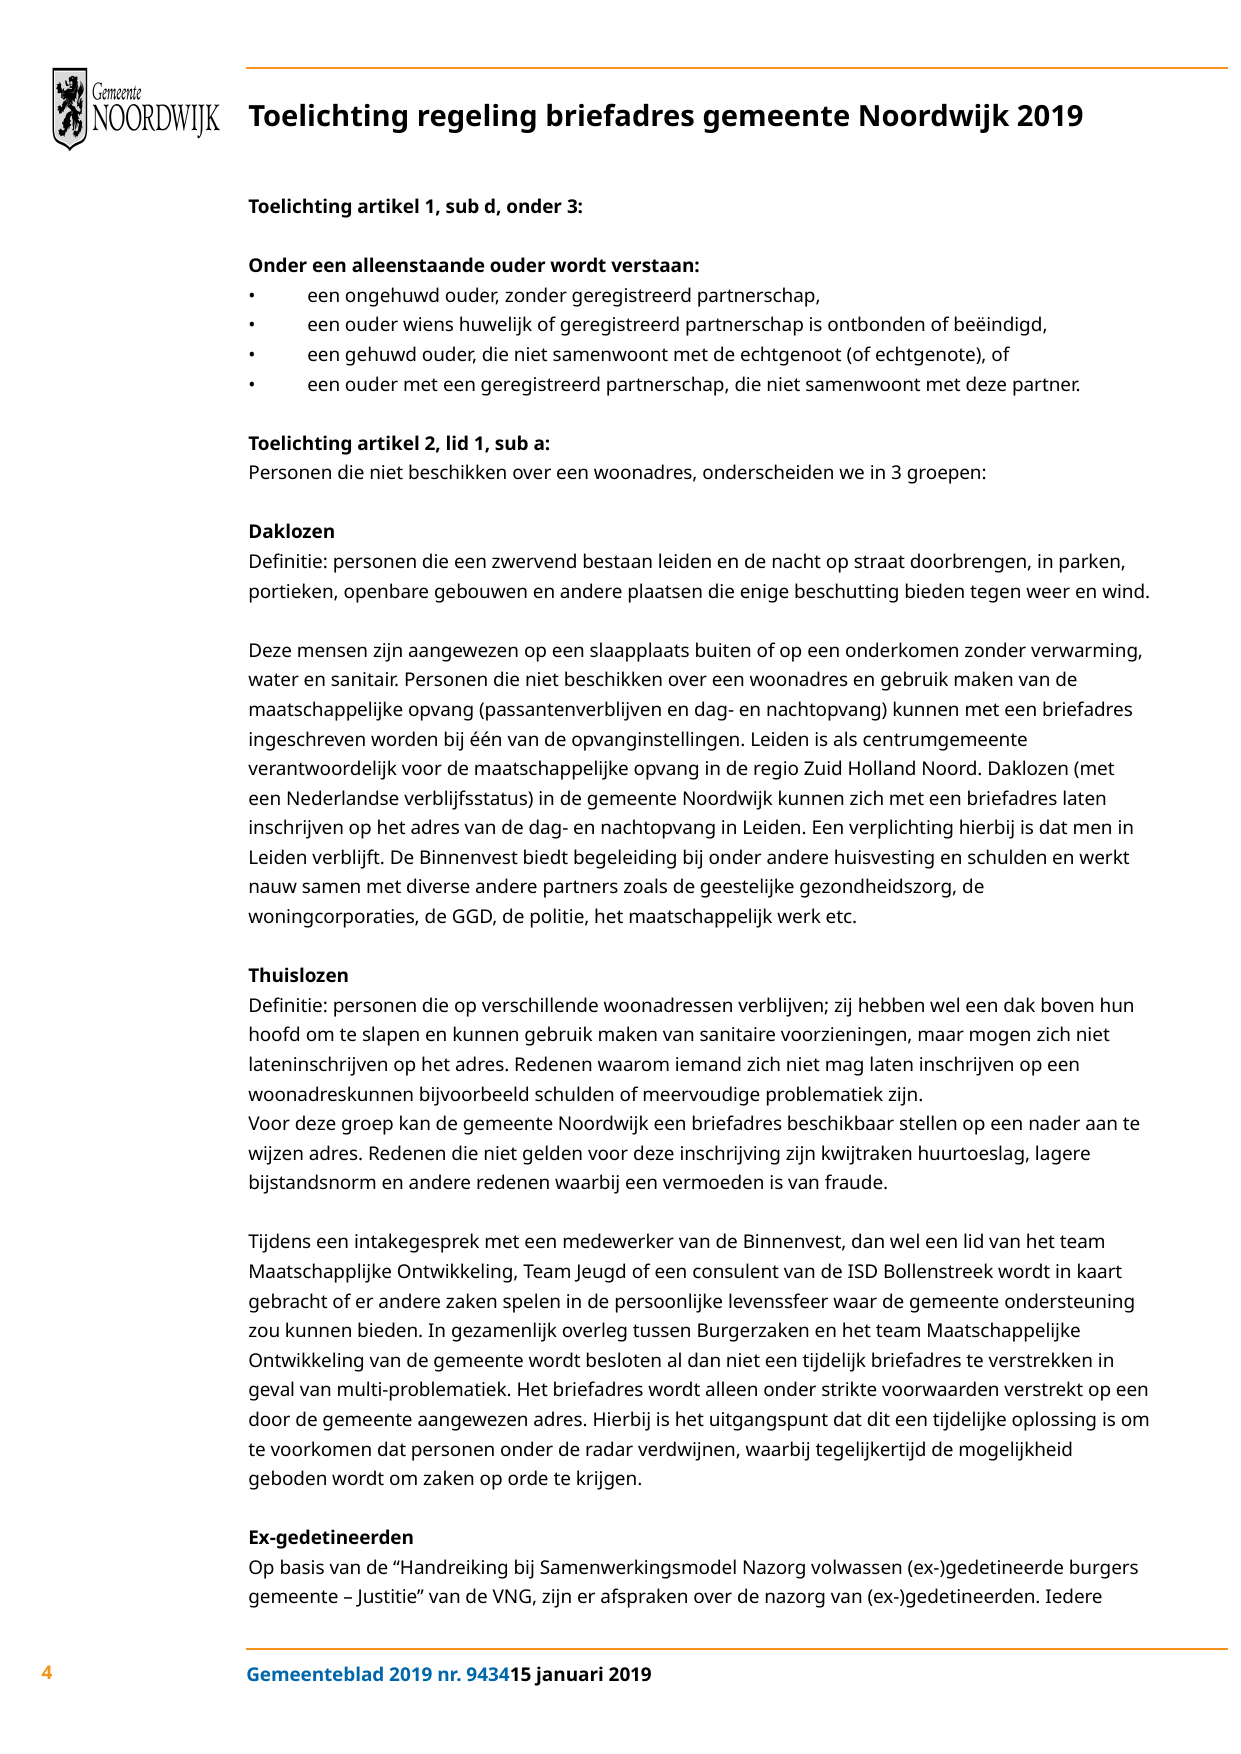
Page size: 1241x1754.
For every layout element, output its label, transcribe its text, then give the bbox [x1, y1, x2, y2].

text Toelichting artikel 1, sub d, onder 3: [248, 193, 1152, 219]
picture [41, 47, 231, 172]
list een ouder met een geregistreerd partnerschap, die niet samenwoont met deze partner. [248, 371, 1152, 396]
text Thuislozen [248, 962, 1152, 988]
list een gehuwd ouder, die niet samenwoont met de echtgenoot (of echtgenote), of [248, 341, 1152, 367]
text Toelichting regeling briefadres gemeente Noordwijk 2019 [248, 95, 1152, 134]
text Ex-gedetineerden [248, 1524, 1152, 1550]
text Tijdens een intakegesprek met een medewerker van de Binnenvest, dan wel een lid van het team Maatschapplijke Ontwikkeling, Team Jeugd of een consulent van de ISD Bollenstreek wordt in kaart gebracht of er andere zaken spelen in de persoonlijke levenssfeer waar de gemeente ondersteuning zou kunnen bieden. In gezamenlijk overleg tussen Burgerzaken en het team Maatschappelijke Ontwikkeling van de gemeente wordt besloten al dan niet een tijdelijk briefadres te verstrekken in geval van multi-problematiek. Het briefadres wordt alleen onder strikte voorwaarden verstrekt op een door de gemeente aangewezen adres. Hierbij is het uitgangspunt dat dit een tijdelijke oplossing is om te voorkomen dat personen onder de radar verdwijnen, waarbij tegelijkertijd de mogelijkheid geboden wordt om zaken op orde te krijgen. [248, 1229, 1152, 1491]
text Personen die niet beschikken over een woonadres, onderscheiden we in 3 groepen: [248, 459, 1152, 485]
list een ouder wiens huwelijk of geregistreerd partnerschap is ontbonden of beëindigd, [248, 312, 1152, 337]
text Definitie: personen die een zwervend bestaan leiden en de nacht op straat doorbrengen, in parken, portieken, openbare gebouwen en andere plaatsen die enige beschutting bieden tegen weer en wind. [248, 548, 1152, 603]
text Voor deze groep kan de gemeente Noordwijk een briefadres beschikbaar stellen op een nader aan te wijzen adres. Redenen die niet gelden voor deze inschrijving zijn kwijtraken huurtoeslag, lagere bijstandsnorm en andere redenen waarbij een vermoeden is van fraude. [248, 1110, 1152, 1195]
text Deze mensen zijn aangewezen op een slaapplaats buiten of op een onderkomen zonder verwarming, water en sanitair. Personen die niet beschikken over een woonadres en gebruik maken van de maatschappelijke opvang (passantenverblijven en dag- en nachtopvang) kunnen met een briefadres ingeschreven worden bij één van de opvanginstellingen. Leiden is als centrumgemeente verantwoordelijk voor de maatschappelijke opvang in de regio Zuid Holland Noord. Daklozen (met een Nederlandse verblijfsstatus) in de gemeente Noordwijk kunnen zich met een briefadres laten inschrijven op het adres van de dag- en nachtopvang in Leiden. Een verplichting hierbij is dat men in Leiden verblijft. De Binnenvest biedt begeleiding bij onder andere huisvesting en schulden en werkt nauw samen met diverse andere partners zoals de geestelijke gezondheidszorg, de woningcorporaties, de GGD, de politie, het maatschappelijk werk etc. [248, 637, 1152, 929]
text Onder een alleenstaande ouder wordt verstaan: [248, 252, 1152, 278]
list een ongehuwd ouder, zonder geregistreerd partnerschap, [248, 282, 1152, 308]
text Toelichting artikel 2, lid 1, sub a: [248, 430, 1152, 456]
text Definitie: personen die op verschillende woonadressen verblijven; zij hebben wel een dak boven hun hoofd om te slapen en kunnen gebruik maken van sanitaire voorzieningen, maar mogen zich niet lateninschrijven op het adres. Redenen waarom iemand zich niet mag laten inschrijven op een woonadreskunnen bijvoorbeeld schulden of meervoudige problematiek zijn. [248, 992, 1152, 1106]
text Op basis van de “Handreiking bij Samenwerkingsmodel Nazorg volwassen (ex-)gedetineerde burgers gemeente – Justitie” van de VNG, zijn er afspraken over de nazorg van (ex-)gedetineerden. Iedere [248, 1554, 1152, 1609]
text Daklozen [248, 519, 1152, 544]
